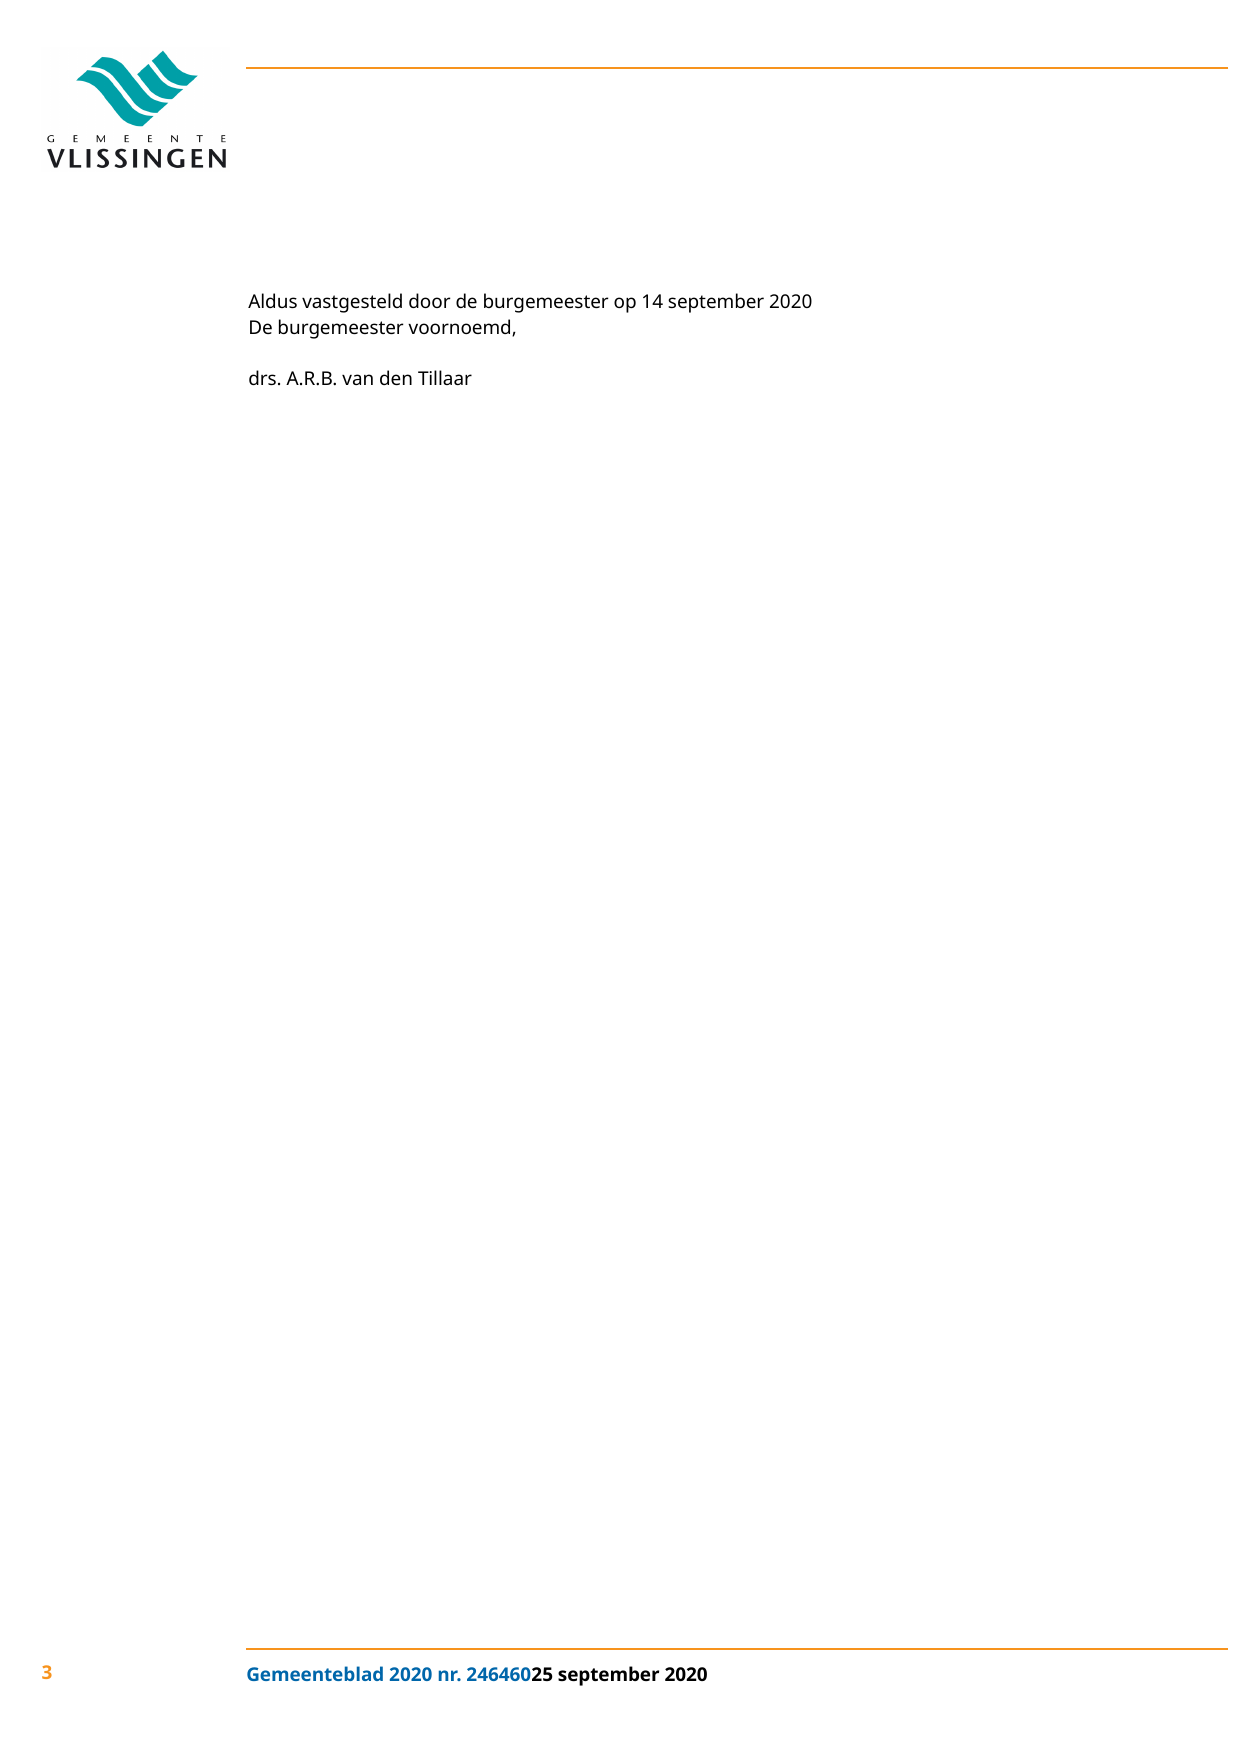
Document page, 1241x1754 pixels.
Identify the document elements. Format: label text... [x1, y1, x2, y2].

text De burgemeester voornoemd, [248, 314, 1152, 339]
text drs. A.R.B. van den Tillaar [248, 365, 1152, 391]
picture [41, 47, 231, 172]
text Aldus vastgesteld door de burgemeester op 14 september 2020 [248, 288, 1152, 314]
